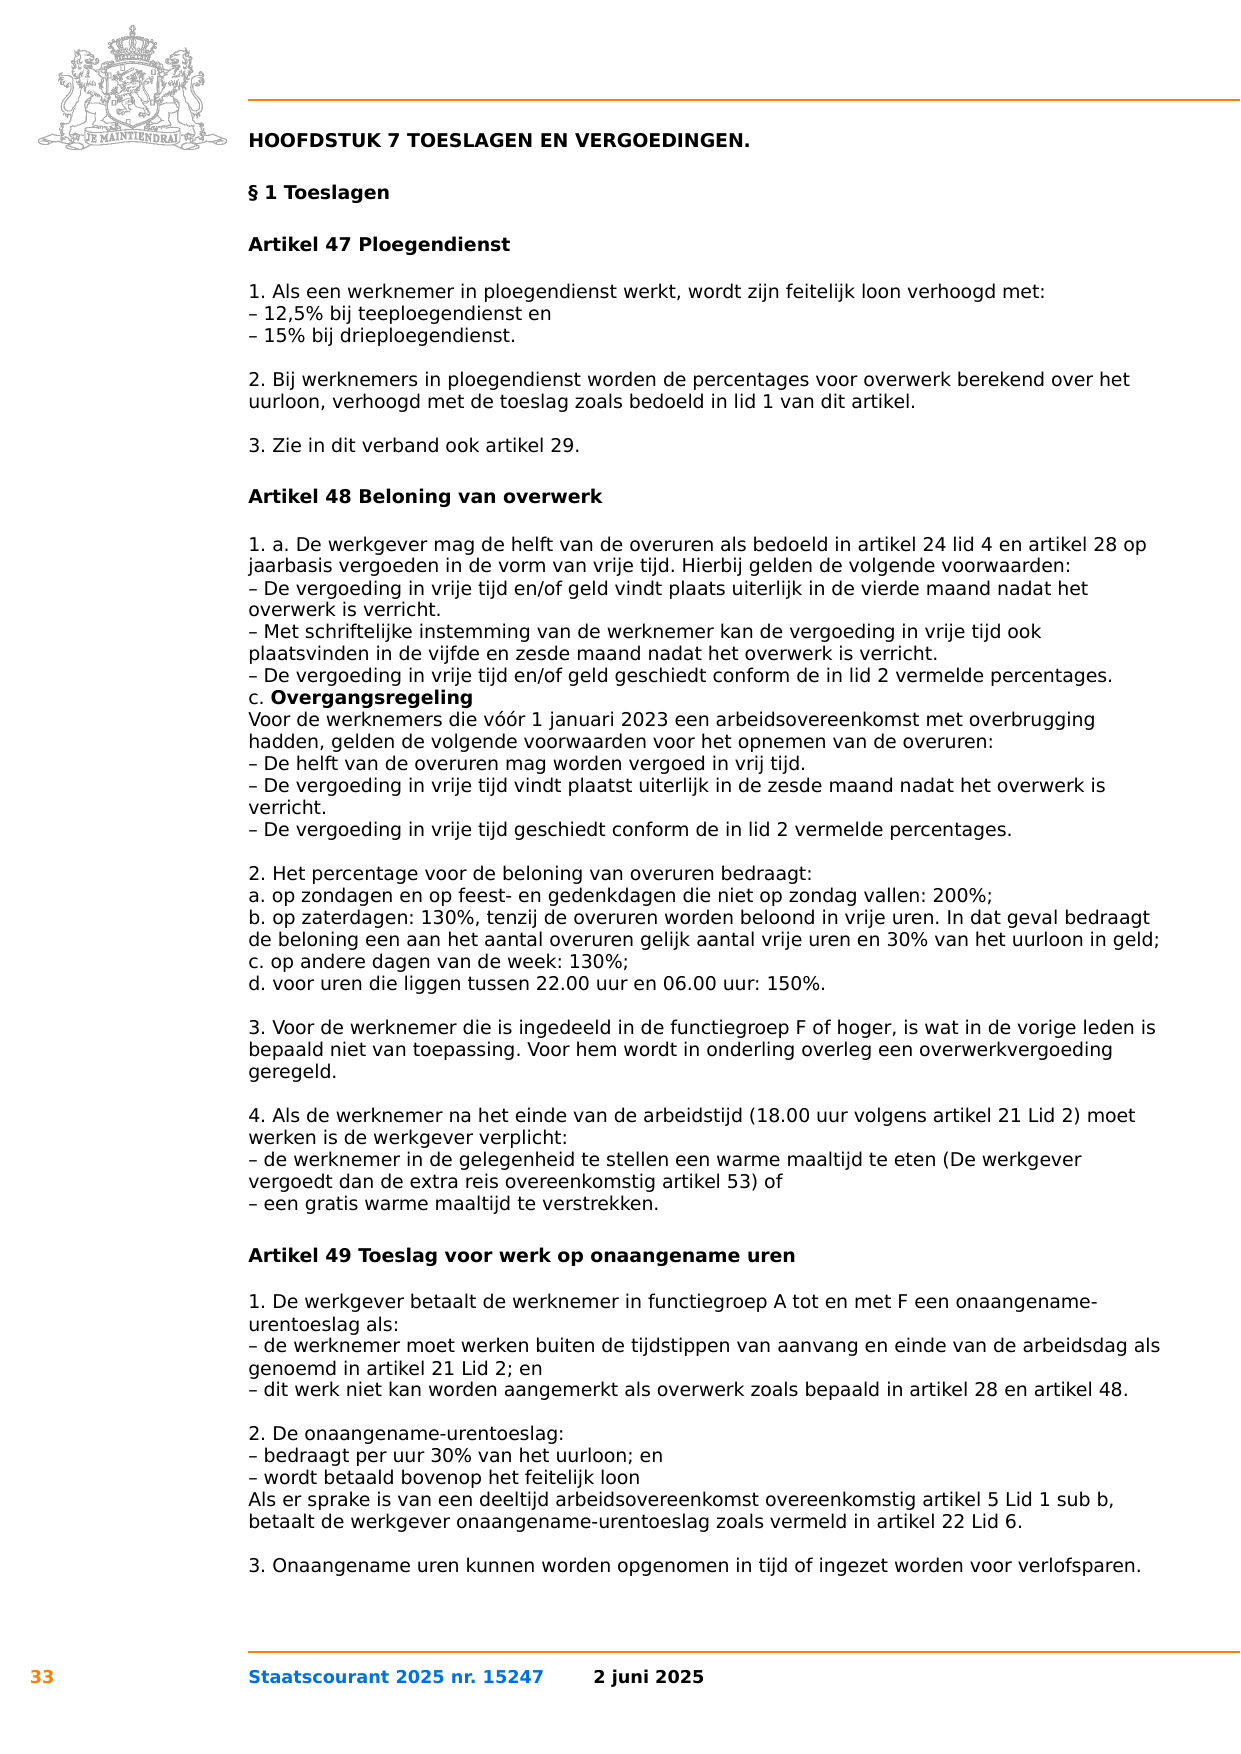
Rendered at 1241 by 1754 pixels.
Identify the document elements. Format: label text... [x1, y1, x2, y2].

text – 12,5% bij teeploegendienst en [248, 303, 1163, 325]
picture [38, 25, 227, 150]
text 1. a. De werkgever mag de helft van de overuren als bedoeld in artikel 24 lid 4 en artikel 28 op jaarbasis vergoeden in de vorm van vrije tijd. Hierbij gelden de volgende voorwaarden: [248, 533, 1163, 577]
text – een gratis warme maaltijd te verstrekken. [248, 1192, 1163, 1214]
text b. op zaterdagen: 130%, tenzij de overuren worden beloond in vrije uren. In dat geval bedraagt de beloning een aan het aantal overuren gelijk aantal vrije uren en 30% van het uurloon in geld; [248, 907, 1163, 951]
text – de werknemer moet werken buiten de tijdstippen van aanvang en einde van de arbeidsdag als genoemd in artikel 21 Lid 2; en [248, 1335, 1163, 1379]
text – wordt betaald bovenop het feitelijk loon [248, 1467, 1163, 1489]
text – Met schriftelijke instemming van de werknemer kan de vergoeding in vrije tijd ook plaatsvinden in de vijfde en zesde maand nadat het overwerk is verricht. [248, 621, 1163, 665]
subtitle § 1 Toeslagen [248, 182, 1163, 204]
text – De vergoeding in vrije tijd geschiedt conform de in lid 2 vermelde percentages. [248, 819, 1163, 841]
text c. op andere dagen van de week: 130%; [248, 951, 1163, 973]
subtitle Artikel 47 Ploegendienst [248, 234, 1163, 256]
text d. voor uren die liggen tussen 22.00 uur en 06.00 uur: 150%. [248, 973, 1163, 995]
text – De vergoeding in vrije tijd en/of geld geschiedt conform de in lid 2 vermelde percentages. [248, 665, 1163, 687]
text Als er sprake is van een deeltijd arbeidsovereenkomst overeenkomstig artikel 5 Lid 1 sub b, betaalt de werkgever onaangename-urentoeslag zoals vermeld in artikel 22 Lid 6. [248, 1489, 1163, 1533]
subtitle HOOFDSTUK 7 TOESLAGEN EN VERGOEDINGEN. [248, 130, 1163, 152]
text 1. De werkgever betaalt de werknemer in functiegroep A tot en met F een onaangename-urentoeslag als: [248, 1291, 1163, 1335]
text 3. Zie in dit verband ook artikel 29. [248, 434, 1163, 456]
subtitle Artikel 48 Beloning van overwerk [248, 486, 1163, 508]
text – 15% bij drieploegendienst. [248, 325, 1163, 347]
text – De helft van de overuren mag worden vergoed in vrij tijd. [248, 753, 1163, 775]
text 2. Het percentage voor de beloning van overuren bedraagt: [248, 863, 1163, 885]
text 2. De onaangename-urentoeslag: [248, 1423, 1163, 1445]
text c. Overgangsregeling [248, 687, 1163, 709]
text a. op zondagen en op feest- en gedenkdagen die niet op zondag vallen: 200%; [248, 885, 1163, 907]
text 4. Als de werknemer na het einde van de arbeidstijd (18.00 uur volgens artikel 21 Lid 2) moet werken is de werkgever verplicht: [248, 1104, 1163, 1148]
text 1. Als een werknemer in ploegendienst werkt, wordt zijn feitelijk loon verhoogd met: [248, 281, 1163, 303]
text 3. Onaangename uren kunnen worden opgenomen in tijd of ingezet worden voor verlofsparen. [248, 1555, 1163, 1577]
text 2. Bij werknemers in ploegendienst worden de percentages voor overwerk berekend over het uurloon, verhoogd met de toeslag zoals bedoeld in lid 1 van dit artikel. [248, 369, 1163, 413]
text Voor de werknemers die vóór 1 januari 2023 een arbeidsovereenkomst met overbrugging hadden, gelden de volgende voorwaarden voor het opnemen van de overuren: [248, 709, 1163, 753]
subtitle Artikel 49 Toeslag voor werk op onaangename uren [248, 1244, 1163, 1266]
text – dit werk niet kan worden aangemerkt als overwerk zoals bepaald in artikel 28 en artikel 48. [248, 1379, 1163, 1401]
text – De vergoeding in vrije tijd en/of geld vindt plaats uiterlijk in de vierde maand nadat het overwerk is verricht. [248, 577, 1163, 621]
text – de werknemer in de gelegenheid te stellen een warme maaltijd te eten (De werkgever vergoedt dan de extra reis overeenkomstig artikel 53) of [248, 1148, 1163, 1192]
text 3. Voor de werknemer die is ingedeeld in de functiegroep F of hoger, is wat in de vorige leden is bepaald niet van toepassing. Voor hem wordt in onderling overleg een overwerkvergoeding geregeld. [248, 1017, 1163, 1083]
text – De vergoeding in vrije tijd vindt plaatst uiterlijk in de zesde maand nadat het overwerk is verricht. [248, 775, 1163, 819]
text – bedraagt per uur 30% van het uurloon; en [248, 1445, 1163, 1467]
